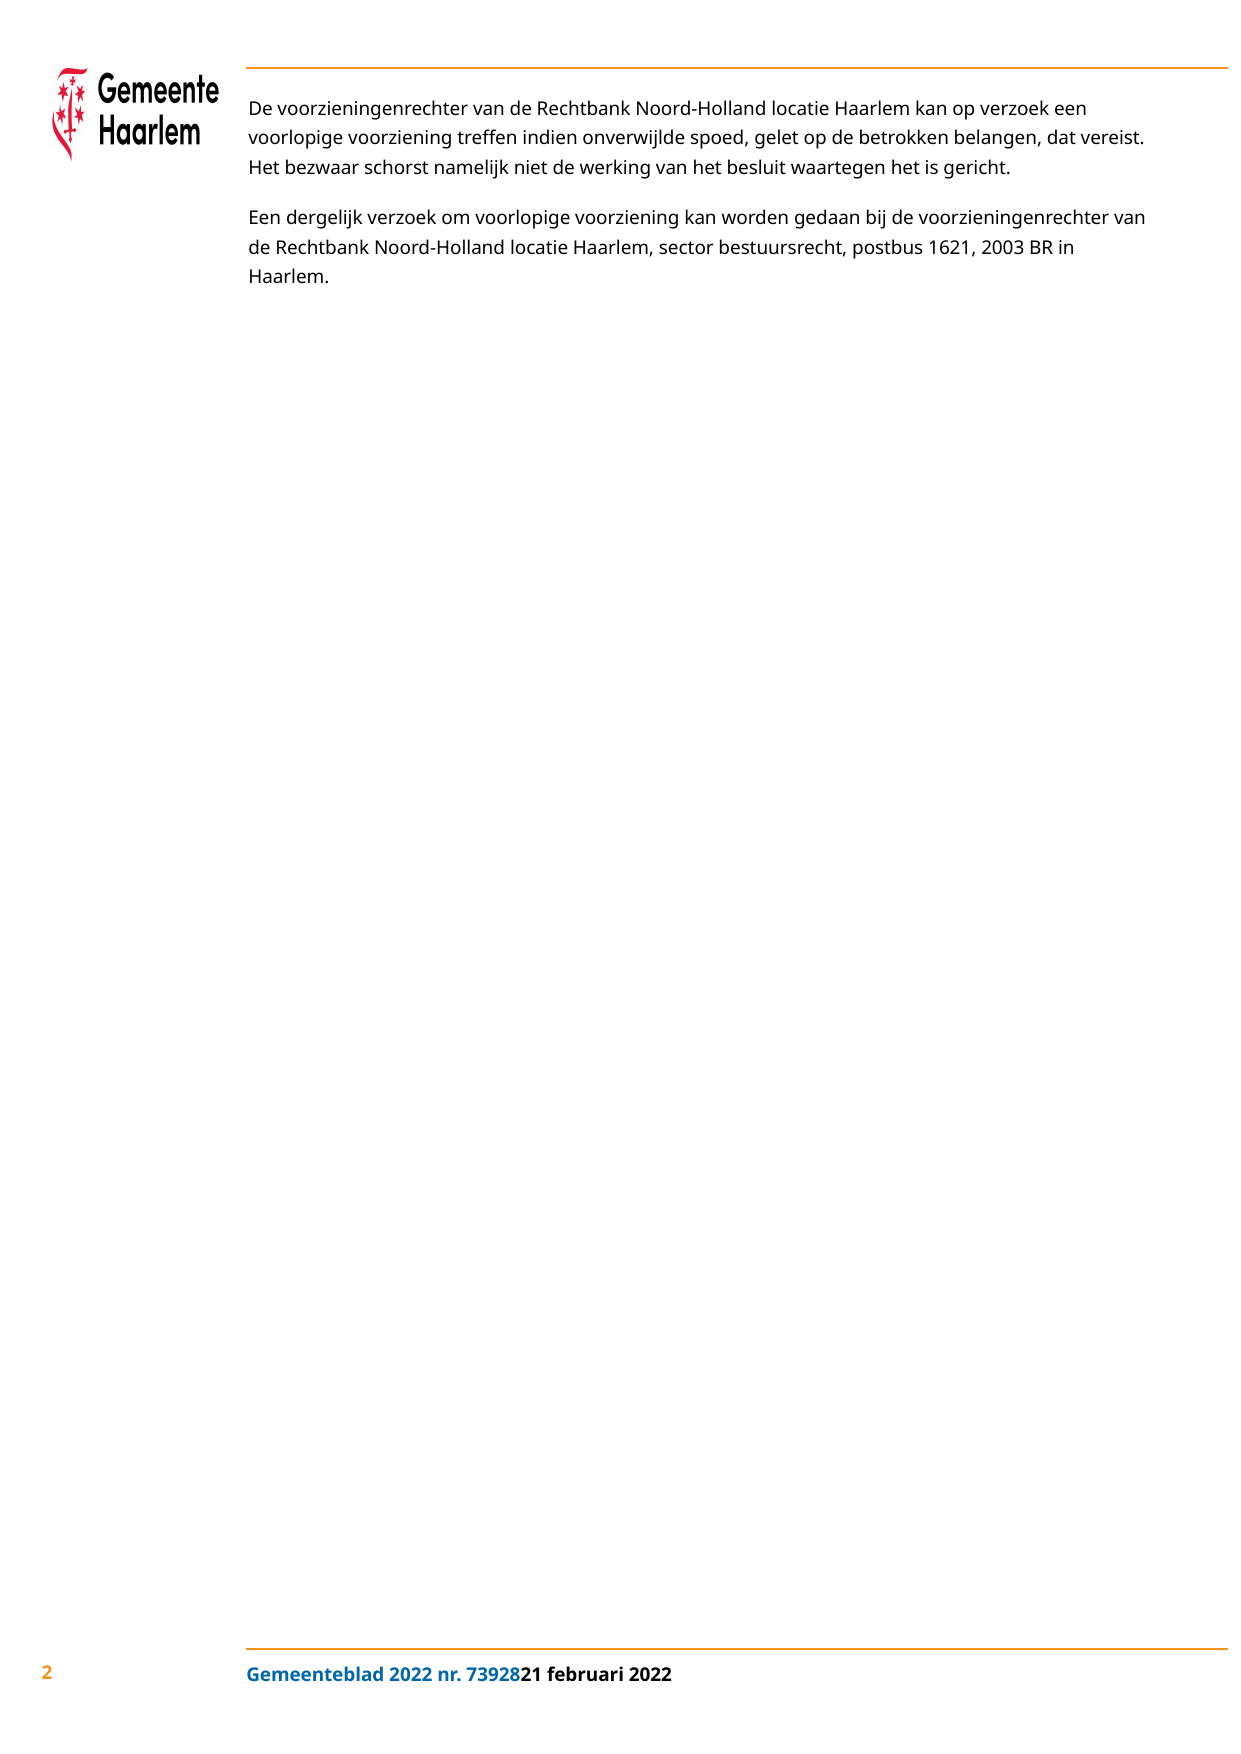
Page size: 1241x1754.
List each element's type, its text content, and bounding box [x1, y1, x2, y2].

text De voorzieningenrechter van de Rechtbank Noord-Holland locatie Haarlem kan op verzoek een voorlopige voorziening treffen indien onverwijlde spoed, gelet op de betrokken belangen, dat vereist. Het bezwaar schorst namelijk niet de werking van het besluit waartegen het is gericht. [248, 95, 1152, 180]
text Een dergelijk verzoek om voorlopige voorziening kan worden gedaan bij de voorzieningenrechter van de Rechtbank Noord-Holland locatie Haarlem, sector bestuursrecht, postbus 1621, 2003 BR in Haarlem. [248, 204, 1152, 289]
picture [41, 47, 231, 172]
